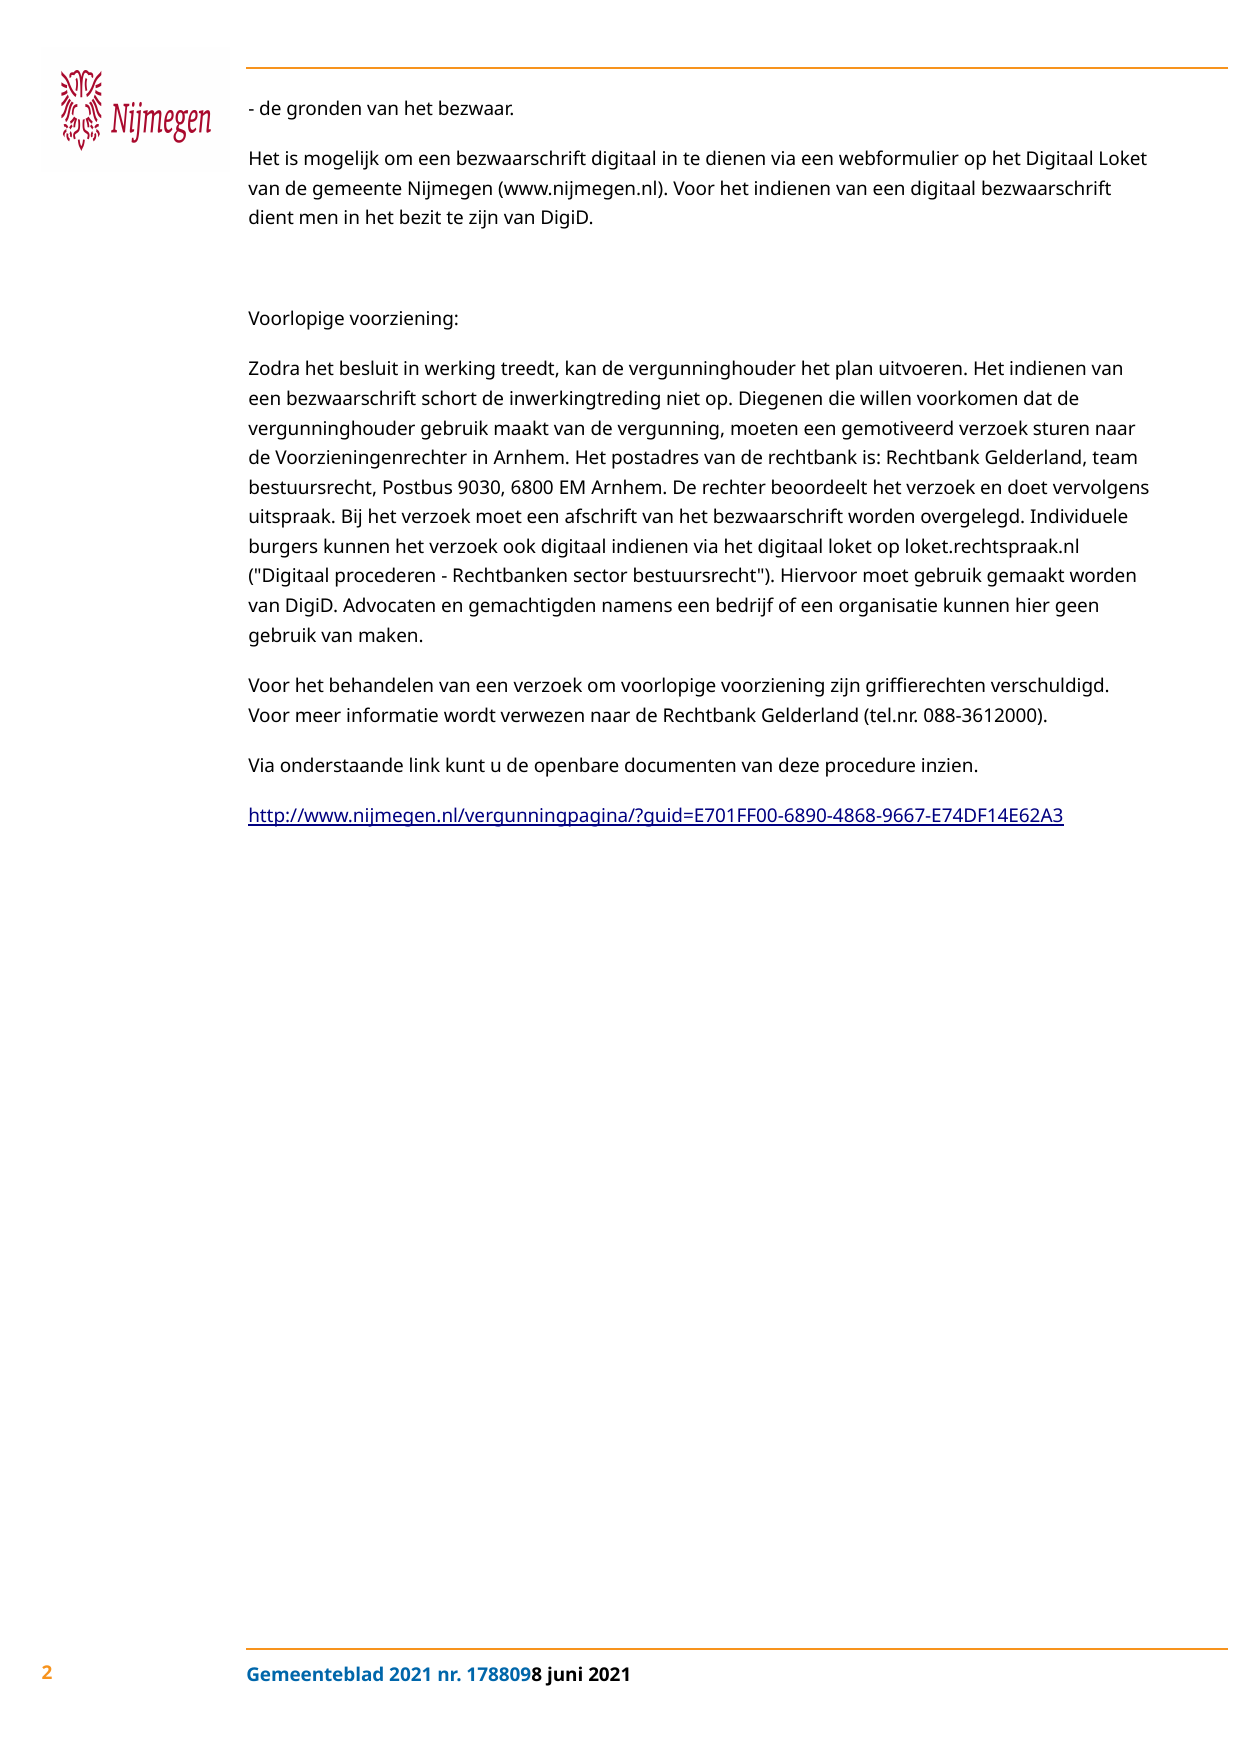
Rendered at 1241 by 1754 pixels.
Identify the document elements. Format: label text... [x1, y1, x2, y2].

text - de gronden van het bezwaar. [248, 95, 1152, 121]
text Voorlopige voorziening: [248, 305, 1152, 331]
text Via onderstaande link kunt u de openbare documenten van deze procedure inzien. [248, 752, 1152, 778]
text Zodra het besluit in werking treedt, kan de vergunninghouder het plan uitvoeren. Het indienen van een bezwaarschrift schort de inwerkingtreding niet op. Diegenen die willen voorkomen dat de vergunninghouder gebruik maakt van de vergunning, moeten een gemotiveerd verzoek sturen naar de Voorzieningenrechter in Arnhem. Het postadres van de rechtbank is: Rechtbank Gelderland, team bestuursrecht, Postbus 9030, 6800 EM Arnhem. De rechter beoordeelt het verzoek en doet vervolgens uitspraak. Bij het verzoek moet een afschrift van het bezwaarschrift worden overgelegd. Individuele burgers kunnen het verzoek ook digitaal indienen via het digitaal loket op loket.rechtspraak.nl ("Digitaal procederen - Rechtbanken sector bestuursrecht"). Hiervoor moet gebruik gemaakt worden van DigiD. Advocaten en gemachtigden namens een bedrijf of een organisatie kunnen hier geen gebruik van maken. [248, 356, 1152, 648]
text http://www.nijmegen.nl/vergunningpagina/?guid=E701FF00-6890-4868-9667-E74DF14E62A3 [248, 803, 1152, 828]
picture [41, 47, 231, 172]
text Het is mogelijk om een bezwaarschrift digitaal in te dienen via een webformulier op het Digitaal Loket van de gemeente Nijmegen (www.nijmegen.nl). Voor het indienen van een digitaal bezwaarschrift dient men in het bezit te zijn van DigiD. [248, 145, 1152, 230]
text Voor het behandelen van een verzoek om voorlopige voorziening zijn griffierechten verschuldigd. Voor meer informatie wordt verwezen naar de Rechtbank Gelderland (tel.nr. 088-3612000). [248, 672, 1152, 728]
